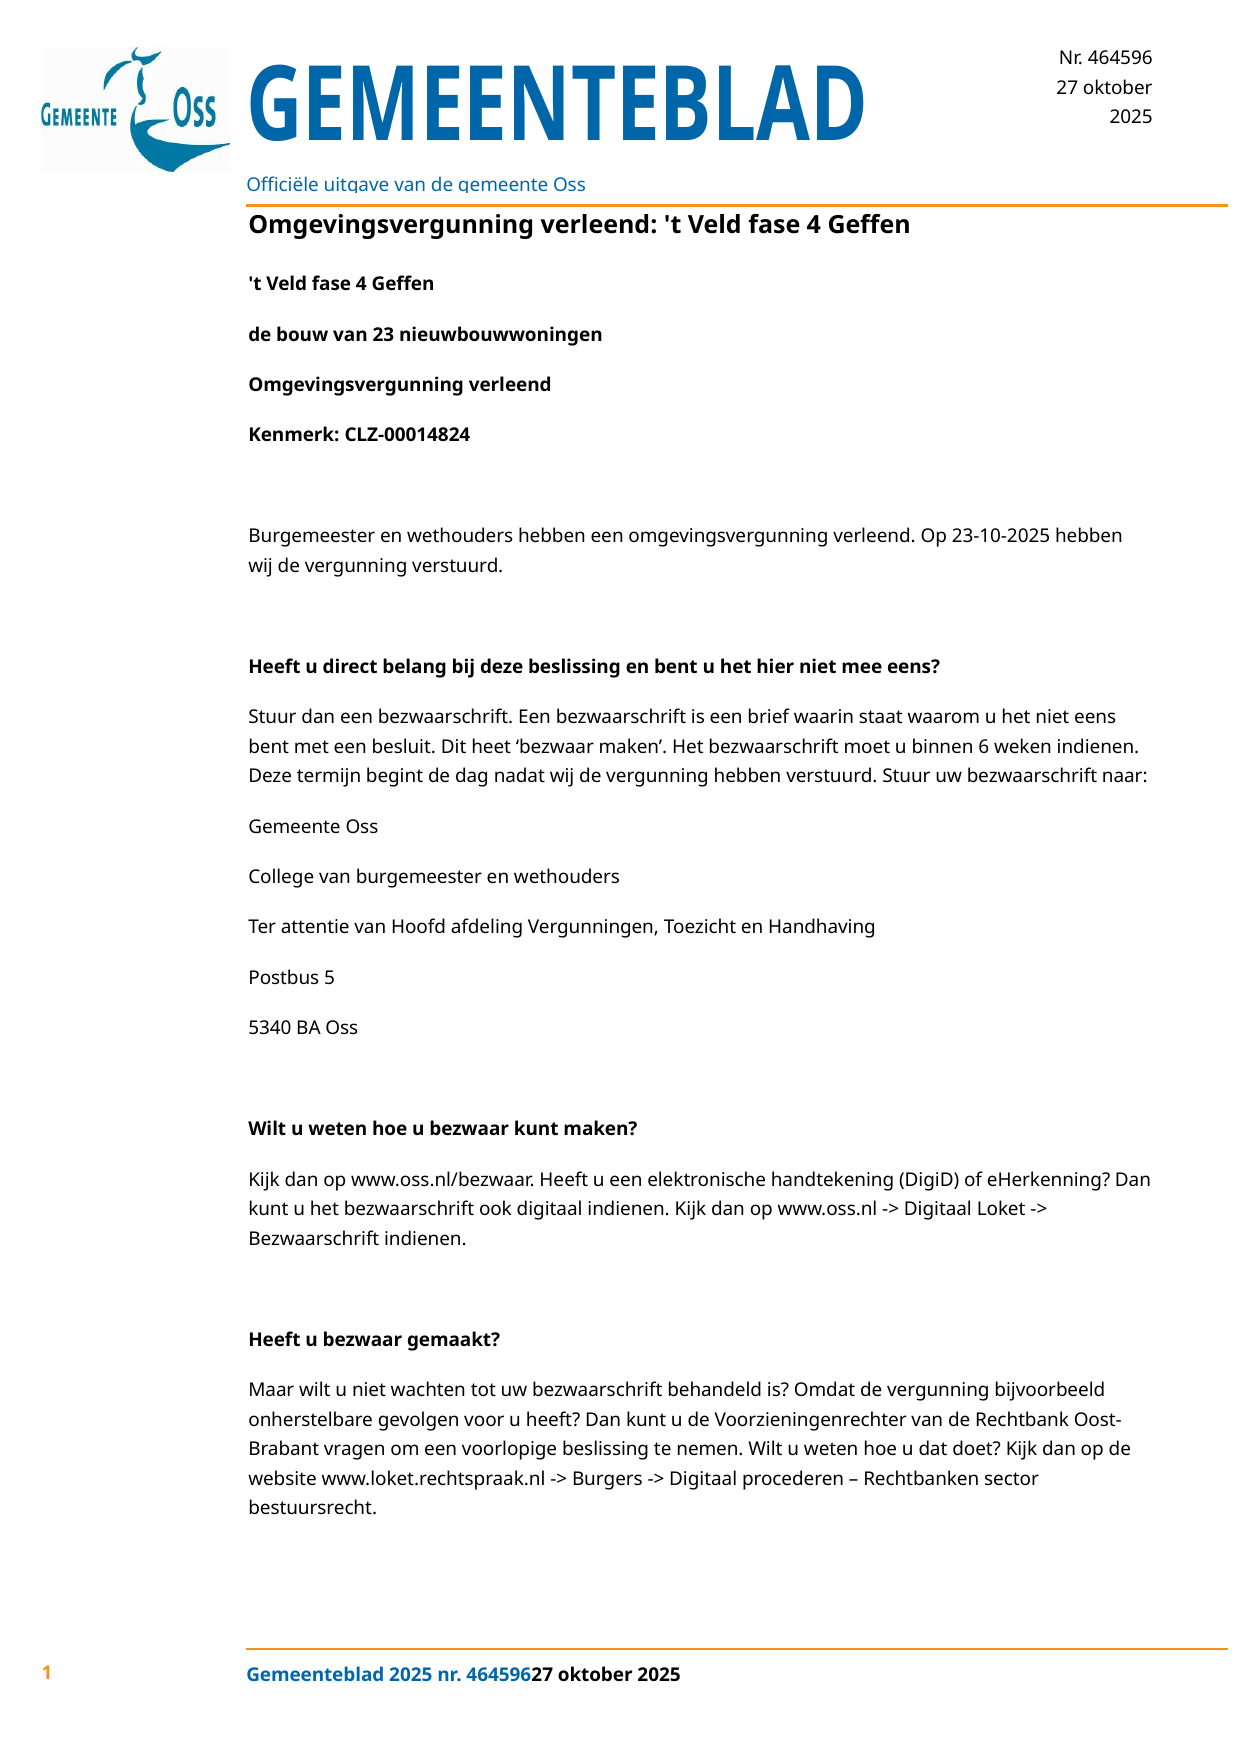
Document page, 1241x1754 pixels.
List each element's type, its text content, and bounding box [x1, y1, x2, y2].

text Maar wilt u niet wachten tot uw bezwaarschrift behandeld is? Omdat de vergunning bijvoorbeeld onherstelbare gevolgen voor u heeft? Dan kunt u de Voorzieningenrechter van de Rechtbank Oost-Brabant vragen om een voorlopige beslissing te nemen. Wilt u weten hoe u dat doet? Kijk dan op de website www.loket.rechtspraak.nl -> Burgers -> Digitaal procederen – Rechtbanken sector bestuursrecht. [248, 1376, 1152, 1520]
text Burgemeester en wethouders hebben een omgevingsvergunning verleend. Op 23-10-2025 hebben wij de vergunning verstuurd. [248, 522, 1152, 578]
text Heeft u direct belang bij deze beslissing en bent u het hier niet mee eens? [248, 653, 1152, 678]
text Omgevingsvergunning verleend: 't Veld fase 4 Geffen [248, 207, 1152, 241]
text College van burgemeester en wethouders [248, 863, 1152, 889]
text Wilt u weten hoe u bezwaar kunt maken? [248, 1115, 1152, 1141]
text Ter attentie van Hoofd afdeling Vergunningen, Toezicht en Handhaving [248, 914, 1152, 939]
text Kenmerk: CLZ-00014824 [248, 422, 1152, 447]
text de bouw van 23 nieuwbouwwoningen [248, 321, 1152, 346]
text Heeft u bezwaar gemaakt? [248, 1326, 1152, 1351]
text Gemeente Oss [248, 813, 1152, 838]
text Kijk dan op www.oss.nl/bezwaar. Heeft u een elektronische handtekening (DigiD) of eHerkenning? Dan kunt u het bezwaarschrift ook digitaal indienen. Kijk dan op www.oss.nl -> Digitaal Loket -> Bezwaarschrift indienen. [248, 1166, 1152, 1251]
text 't Veld fase 4 Geffen [248, 270, 1152, 296]
text Omgevingsvergunning verleend [248, 371, 1152, 397]
text Stuur dan een bezwaarschrift. Een bezwaarschrift is een brief waarin staat waarom u het niet eens bent met een besluit. Dit heet ‘bezwaar maken’. Het bezwaarschrift moet u binnen 6 weken indienen. Deze termijn begint de dag nadat wij de vergunning hebben verstuurd. Stuur uw bezwaarschrift naar: [248, 703, 1152, 788]
text Postbus 5 [248, 964, 1152, 990]
picture [41, 47, 231, 172]
text 5340 BA Oss [248, 1014, 1152, 1040]
